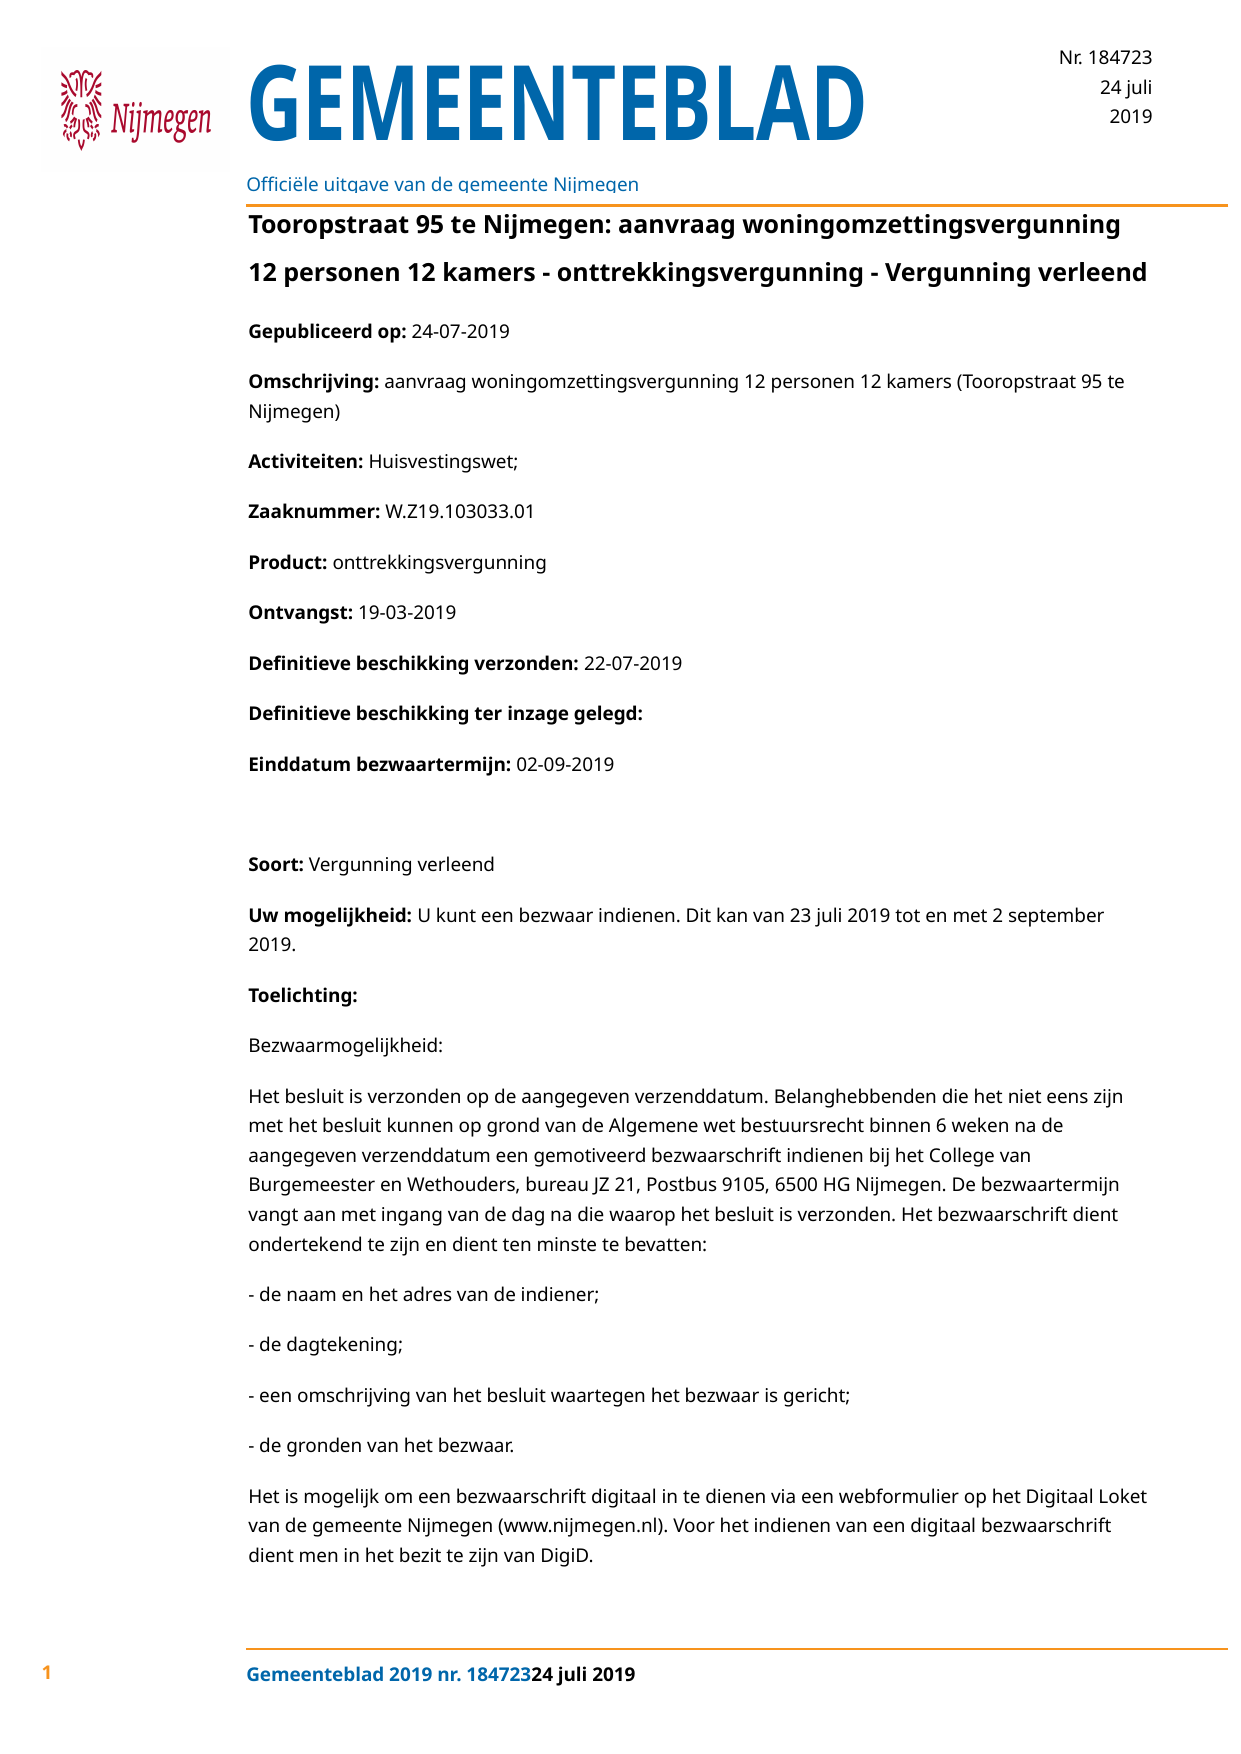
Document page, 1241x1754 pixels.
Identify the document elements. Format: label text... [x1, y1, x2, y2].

text Activiteiten: Huisvestingswet; [248, 448, 1152, 474]
text Het is mogelijk om een bezwaarschrift digitaal in te dienen via een webformulier op het Digitaal Loket van de gemeente Nijmegen (www.nijmegen.nl). Voor het indienen van een digitaal bezwaarschrift dient men in het bezit te zijn van DigiD. [248, 1483, 1152, 1568]
text Uw mogelijkheid: U kunt een bezwaar indienen. Dit kan van 23 juli 2019 tot en met 2 september 2019. [248, 902, 1152, 957]
text Definitieve beschikking verzonden: 22-07-2019 [248, 650, 1152, 676]
text - de gronden van het bezwaar. [248, 1432, 1152, 1458]
text Omschrijving: aanvraag woningomzettingsvergunning 12 personen 12 kamers (Tooropstraat 95 te Nijmegen) [248, 368, 1152, 424]
text Tooropstraat 95 te Nijmegen: aanvraag woningomzettingsvergunning 12 personen 12 kamers - onttrekkingsvergunning - Vergunning verleend [248, 207, 1152, 288]
text - de dagtekening; [248, 1332, 1152, 1357]
text Definitieve beschikking ter inzage gelegd: [248, 700, 1152, 726]
text - een omschrijving van het besluit waartegen het bezwaar is gericht; [248, 1382, 1152, 1408]
text - de naam en het adres van de indiener; [248, 1281, 1152, 1307]
text Soort: Vergunning verleend [248, 852, 1152, 877]
text Het besluit is verzonden op de aangegeven verzenddatum. Belanghebbenden die het niet eens zijn met het besluit kunnen op grond van de Algemene wet bestuursrecht binnen 6 weken na de aangegeven verzenddatum een gemotiveerd bezwaarschrift indienen bij het College van Burgemeester en Wethouders, bureau JZ 21, Postbus 9105, 6500 HG Nijmegen. De bezwaartermijn vangt aan met ingang van de dag na die waarop het besluit is verzonden. Het bezwaarschrift dient ondertekend te zijn en dient ten minste te bevatten: [248, 1083, 1152, 1257]
text Product: onttrekkingsvergunning [248, 549, 1152, 575]
text Bezwaarmogelijkheid: [248, 1032, 1152, 1058]
text Einddatum bezwaartermijn: 02-09-2019 [248, 751, 1152, 777]
text Zaaknummer: W.Z19.103033.01 [248, 499, 1152, 524]
picture [41, 47, 231, 172]
text Ontvangst: 19-03-2019 [248, 599, 1152, 625]
text Gepubliceerd op: 24-07-2019 [248, 318, 1152, 344]
text Toelichting: [248, 982, 1152, 1008]
